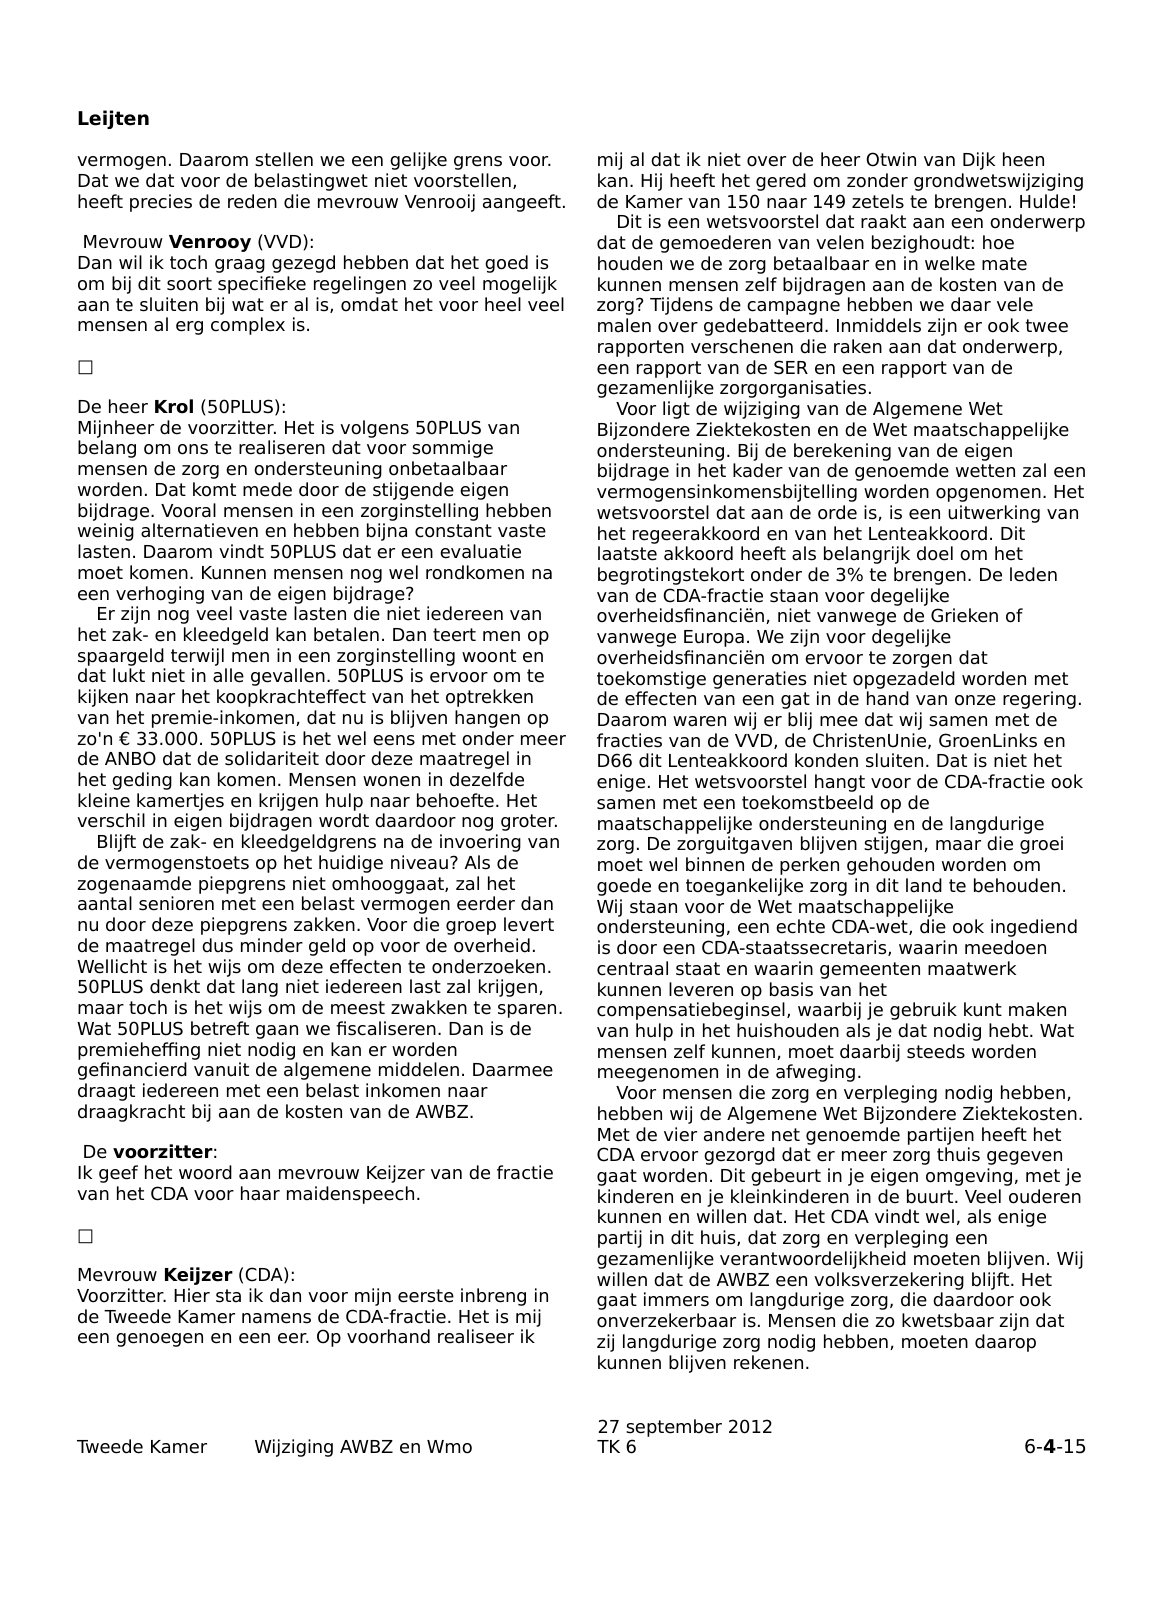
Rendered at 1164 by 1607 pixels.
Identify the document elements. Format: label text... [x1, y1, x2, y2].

text Blijft de zak- en kleedgeldgrens na de invoering van de vermogenstoets op het huidige niveau? Als de zogenaamde piepgrens niet omhooggaat, zal het aantal senioren met een belast vermogen eerder dan nu door deze piepgrens zakken. Voor die groep levert de maatregel dus minder geld op voor de overheid. Wellicht is het wijs om deze effecten te onderzoeken. 50PLUS denkt dat lang niet iedereen last zal krijgen, maar toch is het wijs om de meest zwakken te sparen. Wat 50PLUS betreft gaan we fiscaliseren. Dan is de premieheffing niet nodig en kan er worden gefinancierd vanuit de algemene middelen. Daarmee draagt iedereen met een belast inkomen naar draagkracht bij aan de kosten van de AWBZ. [77, 832, 567, 1122]
text Ik geef het woord aan mevrouw Keijzer van de fractie van het CDA voor haar maidenspeech. [77, 1163, 567, 1204]
text Voorzitter. Hier sta ik dan voor mijn eerste inbreng in de Tweede Kamer namens de CDA-fractie. Het is mij een genoegen en een eer. Op voorhand realiseer ik [77, 1286, 567, 1348]
text Dan wil ik toch graag gezegd hebben dat het goed is om bij dit soort specifieke regelingen zo veel mogelijk aan te sluiten bij wat er al is, omdat het voor heel veel mensen al erg complex is. [77, 253, 567, 336]
text □ [77, 356, 567, 377]
text De voorzitter: [77, 1142, 567, 1163]
text Er zijn nog veel vaste lasten die niet iedereen van het zak- en kleedgeld kan betalen. Dan teert men op spaargeld terwijl men in een zorginstelling woont en dat lukt niet in alle gevallen. 50PLUS is ervoor om te kijken naar het koopkrachteffect van het optrekken van het premie-inkomen, dat nu is blijven hangen op zo'n € 33.000. 50PLUS is het wel eens met onder meer de ANBO dat de solidariteit door deze maatregel in het geding kan komen. Mensen wonen in dezelfde kleine kamertjes en krijgen hulp naar behoefte. Het verschil in eigen bijdragen wordt daardoor nog groter. [77, 604, 567, 832]
text Mevrouw Venrooy (VVD): [77, 232, 567, 253]
text Voor mensen die zorg en verpleging nodig hebben, hebben wij de Algemene Wet Bijzondere Ziektekosten. Met de vier andere net genoemde partijen heeft het CDA ervoor gezorgd dat er meer zorg thuis gegeven gaat worden. Dit gebeurt in je eigen omgeving, met je kinderen en je kleinkinderen in de buurt. Veel ouderen kunnen en willen dat. Het CDA vindt wel, als enige partij in dit huis, dat zorg en verpleging een gezamenlijke verantwoordelijkheid moeten blijven. Wij willen dat de AWBZ een volksverzekering blijft. Het gaat immers om langdurige zorg, die daardoor ook onverzekerbaar is. Mensen die zo kwetsbaar zijn dat zij langdurige zorg nodig hebben, moeten daarop kunnen blijven rekenen. [596, 1083, 1087, 1373]
text Mijnheer de voorzitter. Het is volgens 50PLUS van belang om ons te realiseren dat voor sommige mensen de zorg en ondersteuning onbetaalbaar worden. Dat komt mede door de stijgende eigen bijdrage. Vooral mensen in een zorginstelling hebben weinig alternatieven en hebben bijna constant vaste lasten. Daarom vindt 50PLUS dat er een evaluatie moet komen. Kunnen mensen nog wel rondkomen na een verhoging van de eigen bijdrage? [77, 417, 567, 604]
text □ [77, 1224, 567, 1245]
text Voor ligt de wijziging van de Algemene Wet Bijzondere Ziektekosten en de Wet maatschappelijke ondersteuning. Bij de berekening van de eigen bijdrage in het kader van de genoemde wetten zal een vermogensinkomensbijtelling worden opgenomen. Het wetsvoorstel dat aan de orde is, is een uitwerking van het regeerakkoord en van het Lenteakkoord. Dit laatste akkoord heeft als belangrijk doel om het begrotingstekort onder de 3% te brengen. De leden van de CDA-fractie staan voor degelijke overheidsfinanciën, niet vanwege de Grieken of vanwege Europa. We zijn voor degelijke overheidsfinanciën om ervoor te zorgen dat toekomstige generaties niet opgezadeld worden met de effecten van een gat in de hand van onze regering. Daarom waren wij er blij mee dat wij samen met de fracties van de VVD, de ChristenUnie, GroenLinks en D66 dit Lenteakkoord konden sluiten. Dat is niet het enige. Het wetsvoorstel hangt voor de CDA-fractie ook samen met een toekomstbeeld op de maatschappelijke ondersteuning en de langdurige zorg. De zorguitgaven blijven stijgen, maar die groei moet wel binnen de perken gehouden worden om goede en toegankelijke zorg in dit land te behouden. Wij staan voor de Wet maatschappelijke ondersteuning, een echte CDA-wet, die ook ingediend is door een CDA-staatssecretaris, waarin meedoen centraal staat en waarin gemeenten maatwerk kunnen leveren op basis van het compensatiebeginsel, waarbij je gebruik kunt maken van hulp in het huishouden als je dat nodig hebt. Wat mensen zelf kunnen, moet daarbij steeds worden meegenomen in de afweging. [596, 399, 1087, 1083]
text Dit is een wetsvoorstel dat raakt aan een onderwerp dat de gemoederen van velen bezighoudt: hoe houden we de zorg betaalbaar en in welke mate kunnen mensen zelf bijdragen aan de kosten van de zorg? Tijdens de campagne hebben we daar vele malen over gedebatteerd. Inmiddels zijn er ook twee rapporten verschenen die raken aan dat onderwerp, een rapport van de SER en een rapport van de gezamenlijke zorgorganisaties. [596, 212, 1087, 399]
text Mevrouw Keijzer (CDA): [77, 1265, 567, 1286]
text mij al dat ik niet over de heer Otwin van Dijk heen kan. Hij heeft het gered om zonder grondwetswijziging de Kamer van 150 naar 149 zetels te brengen. Hulde! [596, 150, 1087, 212]
text De heer Krol (50PLUS): [77, 397, 567, 417]
text vermogen. Daarom stellen we een gelijke grens voor. Dat we dat voor de belastingwet niet voorstellen, heeft precies de reden die mevrouw Venrooij aangeeft. [77, 150, 567, 212]
